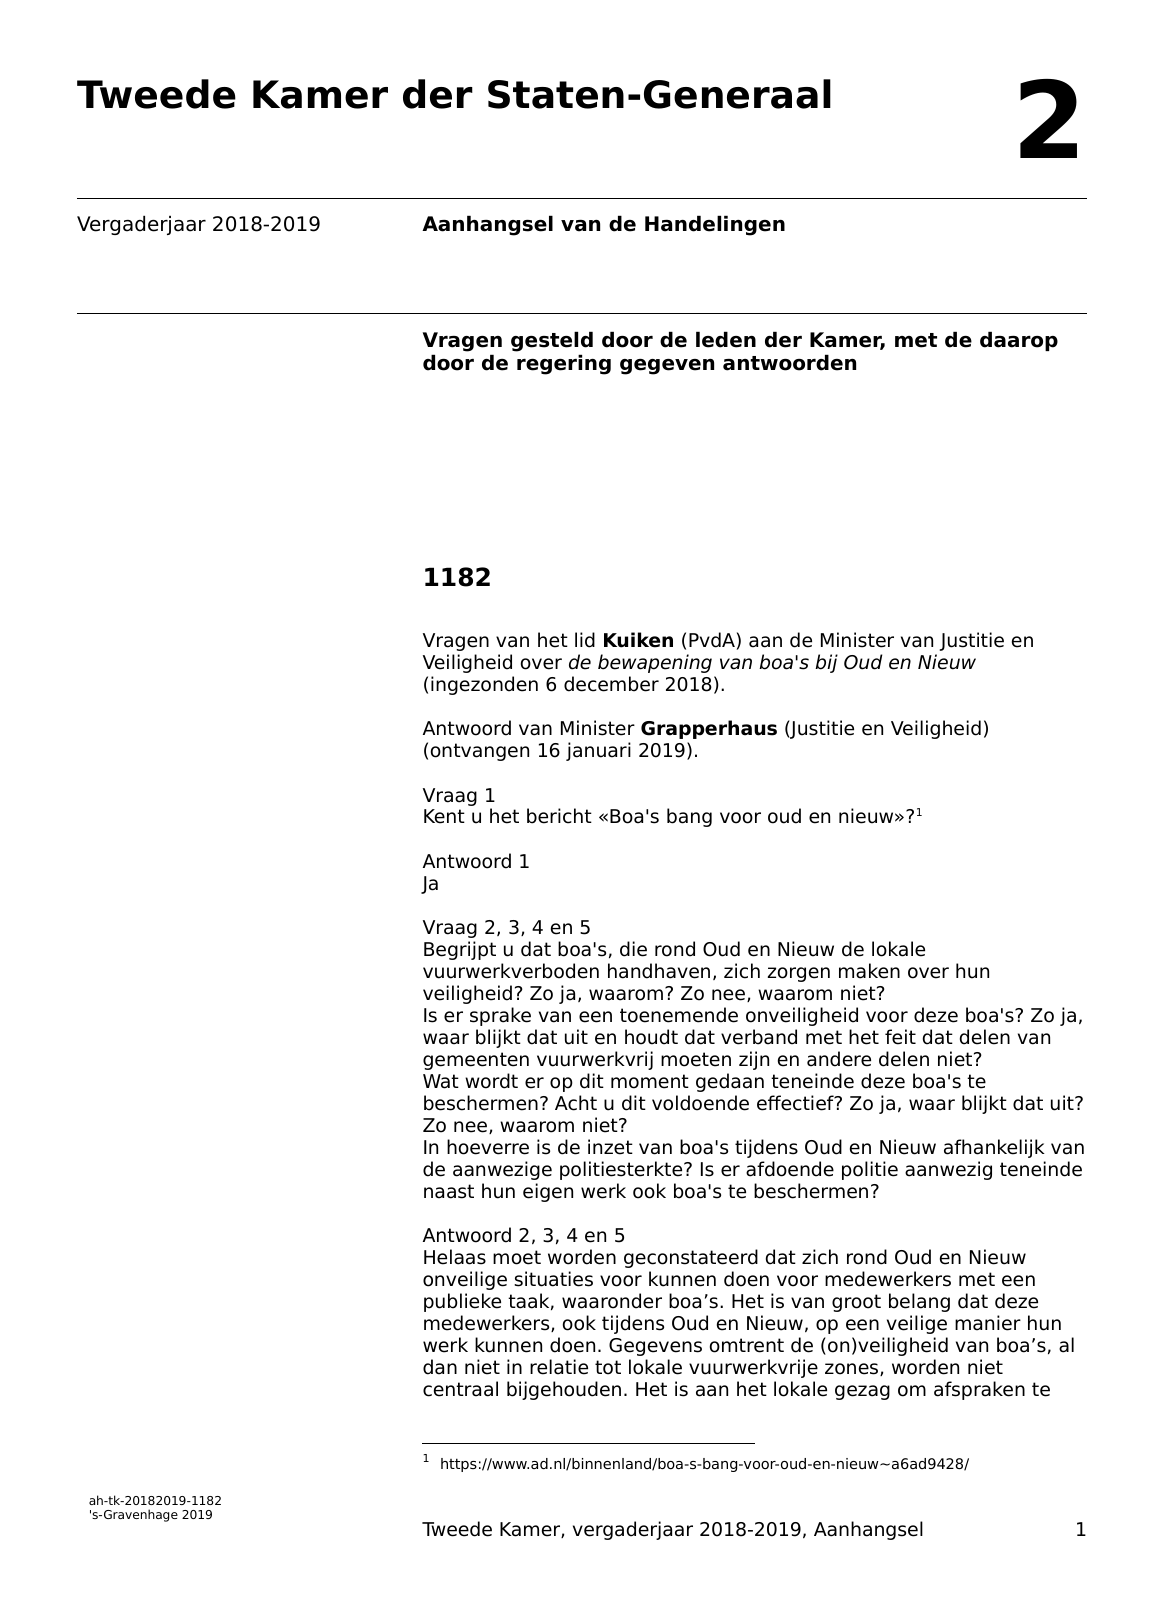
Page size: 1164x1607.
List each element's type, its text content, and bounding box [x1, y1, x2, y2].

text Antwoord 2, 3, 4 en 5 [422, 1225, 1087, 1247]
text Kent u het bericht «Boa's bang voor oud en nieuw»? [422, 806, 1087, 828]
text Helaas moet worden geconstateerd dat zich rond Oud en Nieuw onveilige situaties voor kunnen doen voor medewerkers met een publieke taak, waaronder boa’s. Het is van groot belang dat deze medewerkers, ook tijdens Oud en Nieuw, op een veilige manier hun werk kunnen doen. Gegevens omtrent de (on)veiligheid van boa’s, al dan niet in relatie tot lokale vuurwerkvrije zones, worden niet centraal bijgehouden. Het is aan het lokale gezag om afspraken te [422, 1247, 1087, 1401]
text 1182 [422, 563, 1087, 592]
text 's-Gravenhage 2019 [88, 1508, 323, 1522]
table_cell Aanhangsel van de Handelingen [422, 199, 1087, 313]
text Begrijpt u dat boa's, die rond Oud en Nieuw de lokale vuurwerkverboden handhaven, zich zorgen maken over hun veiligheid? Zo ja, waarom? Zo nee, waarom niet? [422, 939, 1087, 1005]
text Vraag 1 [422, 784, 1087, 806]
table_cell Vragen gesteld door de leden der Kamer, met de daarop door de regering gegeven antwoorden [422, 314, 1087, 375]
table_header Tweede Kamer der Staten-Generaal [77, 59, 886, 198]
text Ja [422, 873, 1087, 894]
text Antwoord 1 [422, 851, 1087, 873]
text https://www.ad.nl/binnenland/boa-s-bang-voor-oud-en-nieuw~a6ad9428/ [422, 1452, 1087, 1474]
text Is er sprake van een toenemende onveiligheid voor deze boa's? Zo ja, waar blijkt dat uit en houdt dat verband met het feit dat delen van gemeenten vuurwerkvrij moeten zijn en andere delen niet? [422, 1005, 1087, 1071]
table_cell [77, 314, 422, 375]
text Vragen van het lid Kuiken (PvdA) aan de Minister van Justitie en Veiligheid over de bewapening van boa's bij Oud en Nieuw (ingezonden 6 december 2018). [422, 630, 1087, 696]
table_header 2 [886, 59, 1087, 198]
text ah-tk-20182019-1182 [88, 1494, 323, 1508]
text Antwoord van Minister Grapperhaus (Justitie en Veiligheid) (ontvangen 16 januari 2019). [422, 718, 1087, 762]
text Vraag 2, 3, 4 en 5 [422, 917, 1087, 939]
table_cell Vergaderjaar 2018-2019 [77, 199, 422, 313]
text In hoeverre is de inzet van boa's tijdens Oud en Nieuw afhankelijk van de aanwezige politiesterkte? Is er afdoende politie aanwezig teneinde naast hun eigen werk ook boa's te beschermen? [422, 1137, 1087, 1202]
text Wat wordt er op dit moment gedaan teneinde deze boa's te beschermen? Acht u dit voldoende effectief? Zo ja, waar blijkt dat uit? Zo nee, waarom niet? [422, 1071, 1087, 1137]
